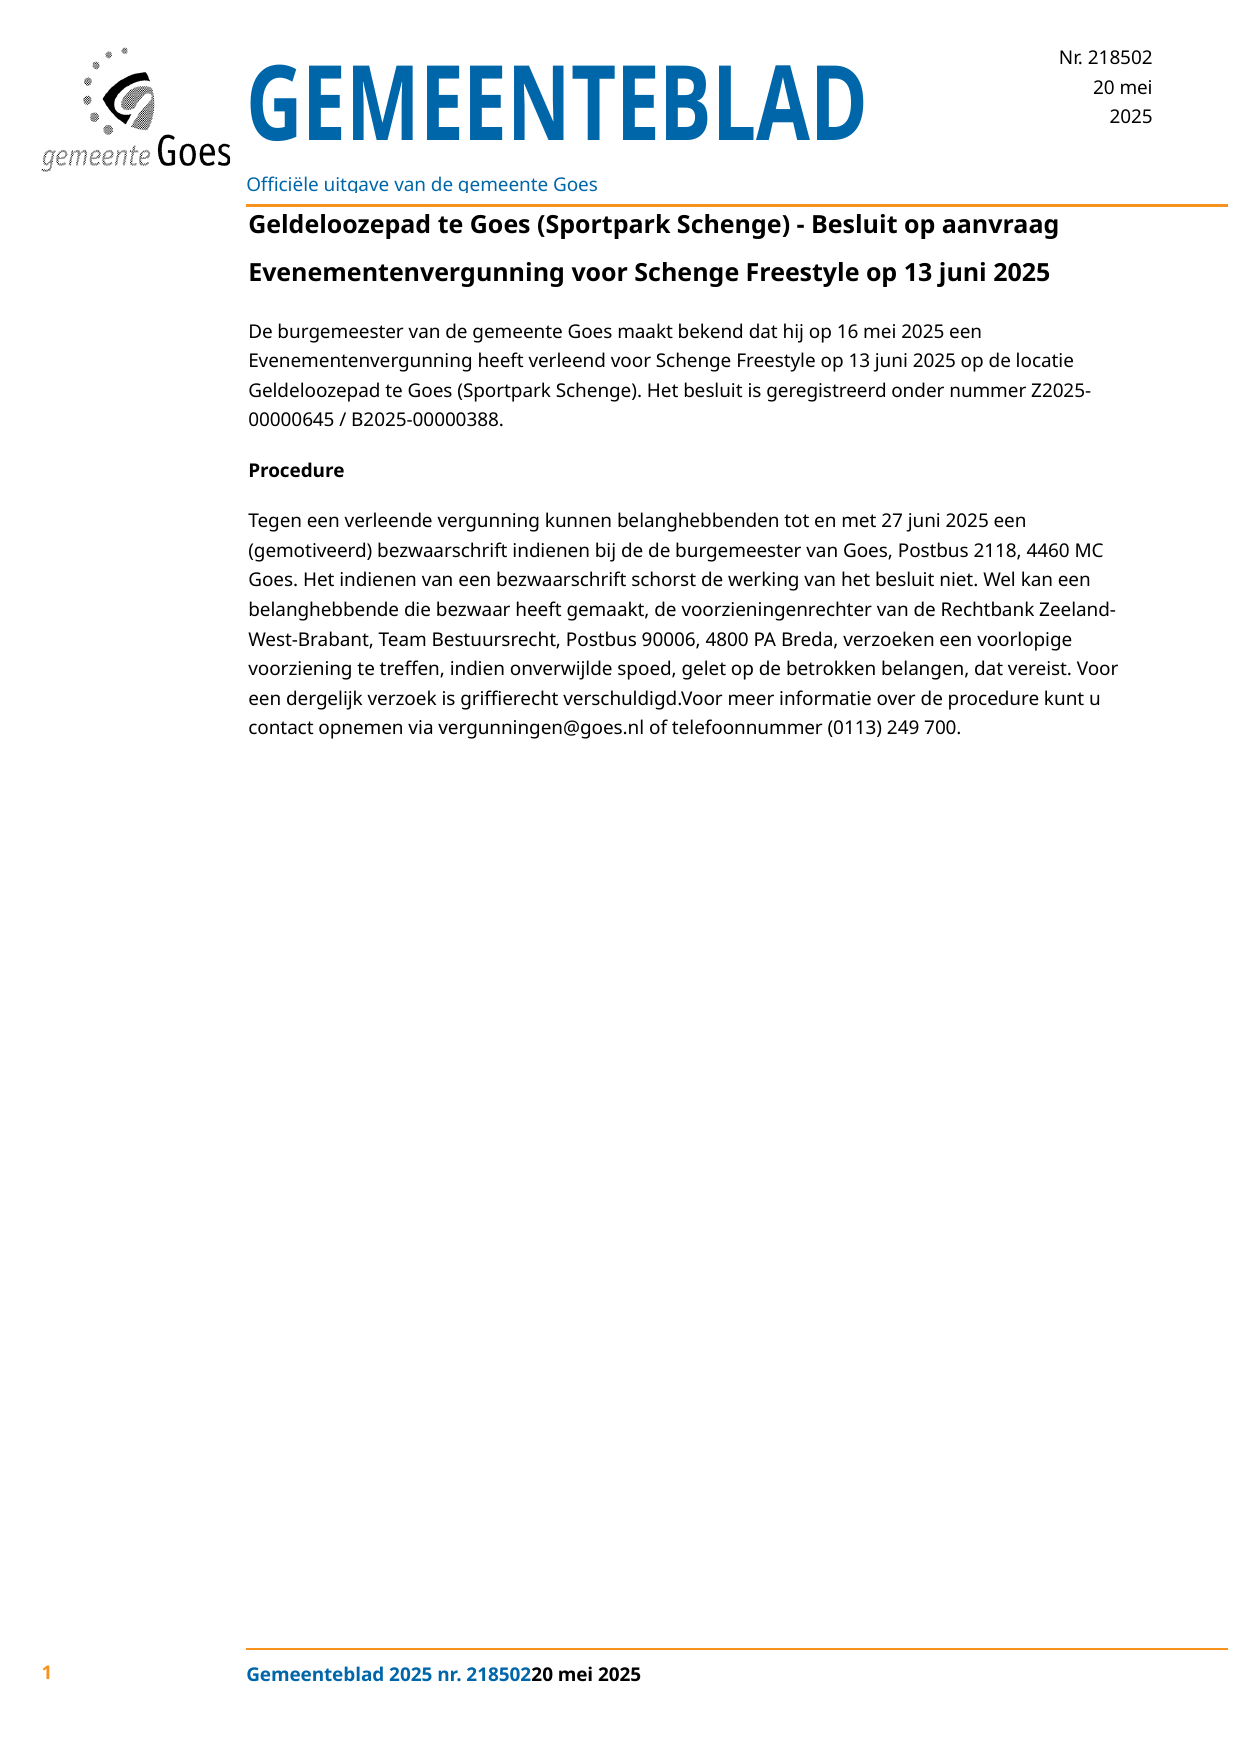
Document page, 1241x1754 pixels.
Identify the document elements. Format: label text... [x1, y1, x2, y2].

text Procedure [248, 457, 1152, 483]
text De burgemeester van de gemeente Goes maakt bekend dat hij op 16 mei 2025 een Evenementenvergunning heeft verleend voor Schenge Freestyle op 13 juni 2025 op de locatie Geldeloozepad te Goes (Sportpark Schenge). Het besluit is geregistreerd onder nummer Z2025-00000645 / B2025-00000388. [248, 318, 1152, 432]
picture [41, 47, 231, 172]
text Geldeloozepad te Goes (Sportpark Schenge) - Besluit op aanvraag Evenementenvergunning voor Schenge Freestyle op 13 juni 2025 [248, 207, 1152, 288]
text Tegen een verleende vergunning kunnen belanghebbenden tot en met 27 juni 2025 een (gemotiveerd) bezwaarschrift indienen bij de de burgemeester van Goes, Postbus 2118, 4460 MC Goes. Het indienen van een bezwaarschrift schorst de werking van het besluit niet. Wel kan een belanghebbende die bezwaar heeft gemaakt, de voorzieningenrechter van de Rechtbank Zeeland-West-Brabant, Team Bestuursrecht, Postbus 90006, 4800 PA Breda, verzoeken een voorlopige voorziening te treffen, indien onverwijlde spoed, gelet op de betrokken belangen, dat vereist. Voor een dergelijk verzoek is griffierecht verschuldigd.Voor meer informatie over de procedure kunt u contact opnemen via vergunningen@goes.nl of telefoonnummer (0113) 249 700. [248, 507, 1152, 740]
